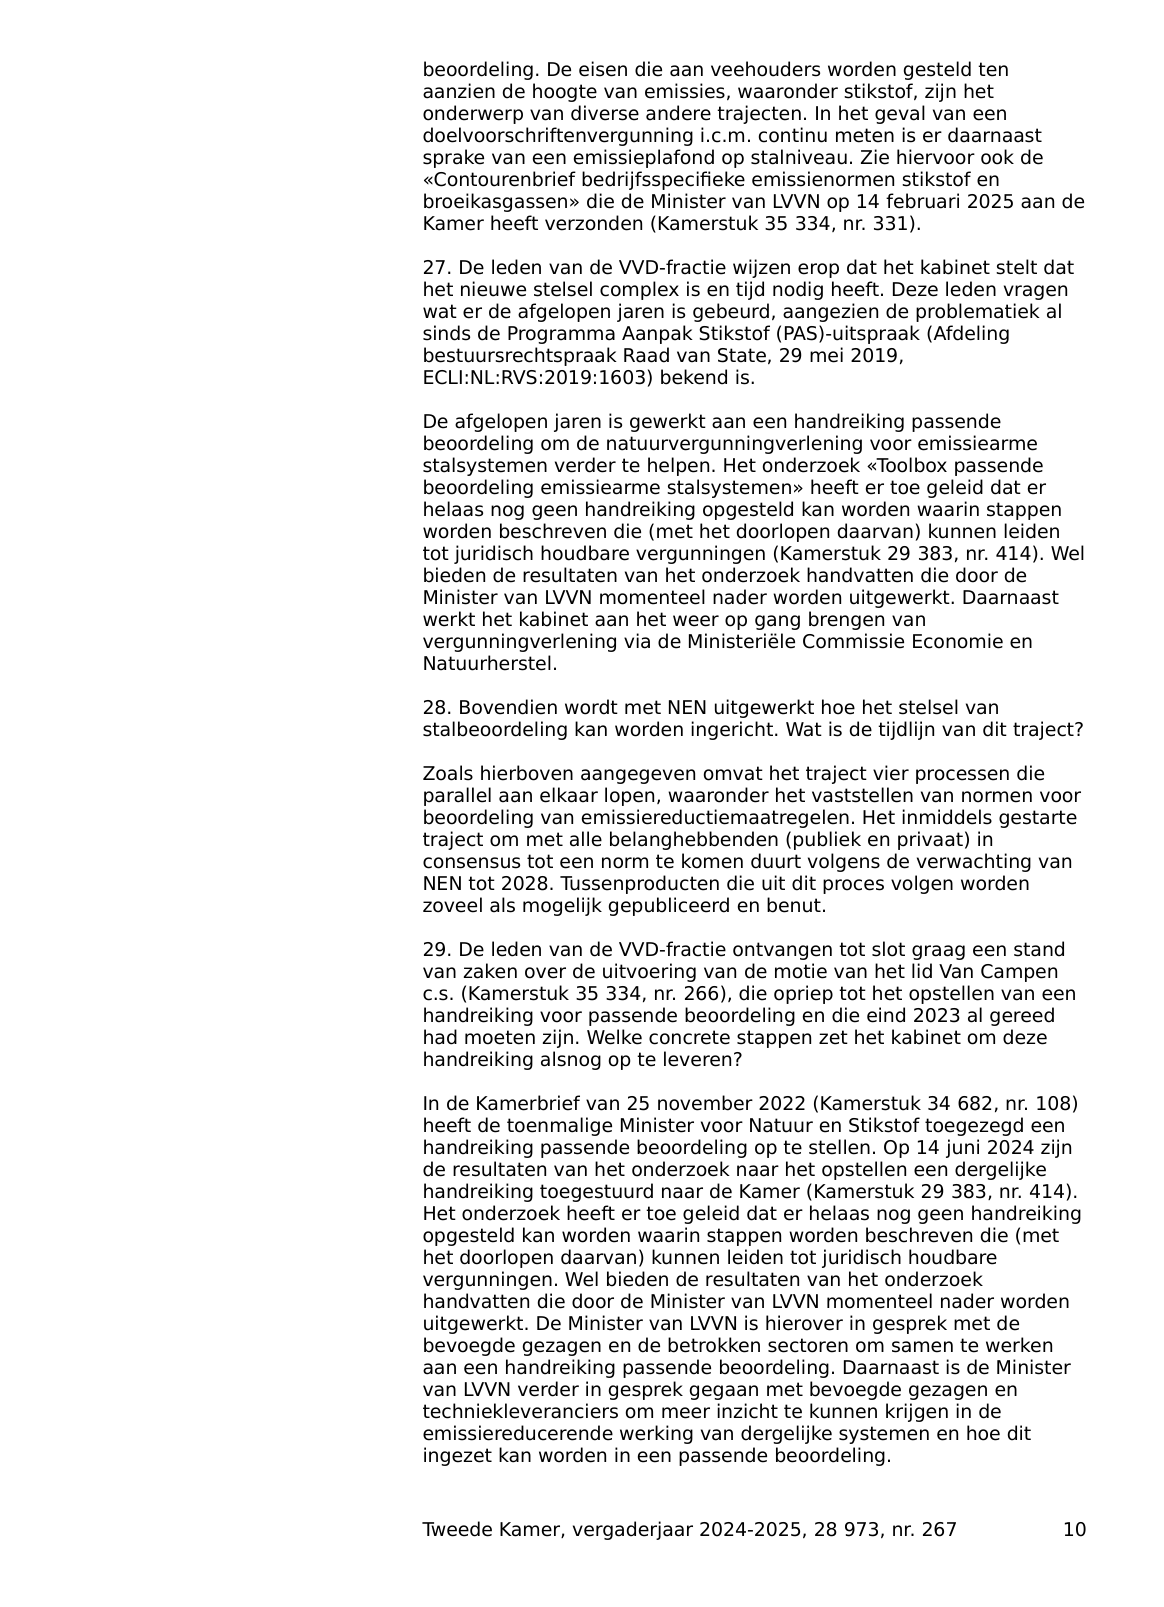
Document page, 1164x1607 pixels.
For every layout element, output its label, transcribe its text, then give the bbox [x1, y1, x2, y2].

text beoordeling. De eisen die aan veehouders worden gesteld ten aanzien de hoogte van emissies, waaronder stikstof, zijn het onderwerp van diverse andere trajecten. In het geval van een doelvoorschriftenvergunning i.c.m. continu meten is er daarnaast sprake van een emissieplafond op stalniveau. Zie hiervoor ook de «Contourenbrief bedrijfsspecifieke emissienormen stikstof en broeikasgassen» die de Minister van LVVN op 14 februari 2025 aan de Kamer heeft verzonden (Kamerstuk 35 334, nr. 331). [422, 59, 1087, 235]
text 27. De leden van de VVD-fractie wijzen erop dat het kabinet stelt dat het nieuwe stelsel complex is en tijd nodig heeft. Deze leden vragen wat er de afgelopen jaren is gebeurd, aangezien de problematiek al sinds de Programma Aanpak Stikstof (PAS)-uitspraak (Afdeling bestuursrechtspraak Raad van State, 29 mei 2019, ECLI:NL:RVS:2019:1603) bekend is. [422, 257, 1087, 389]
text 28. Bovendien wordt met NEN uitgewerkt hoe het stelsel van stalbeoordeling kan worden ingericht. Wat is de tijdlijn van dit traject? [422, 697, 1087, 741]
text De afgelopen jaren is gewerkt aan een handreiking passende beoordeling om de natuurvergunningverlening voor emissiearme stalsystemen verder te helpen. Het onderzoek «Toolbox passende beoordeling emissiearme stalsystemen» heeft er toe geleid dat er helaas nog geen handreiking opgesteld kan worden waarin stappen worden beschreven die (met het doorlopen daarvan) kunnen leiden tot juridisch houdbare vergunningen (Kamerstuk 29 383, nr. 414). Wel bieden de resultaten van het onderzoek handvatten die door de Minister van LVVN momenteel nader worden uitgewerkt. Daarnaast werkt het kabinet aan het weer op gang brengen van vergunningverlening via de Ministeriële Commissie Economie en Natuurherstel. [422, 411, 1087, 675]
text 29. De leden van de VVD-fractie ontvangen tot slot graag een stand van zaken over de uitvoering van de motie van het lid Van Campen c.s. (Kamerstuk 35 334, nr. 266), die opriep tot het opstellen van een handreiking voor passende beoordeling en die eind 2023 al gereed had moeten zijn. Welke concrete stappen zet het kabinet om deze handreiking alsnog op te leveren? [422, 939, 1087, 1071]
text Zoals hierboven aangegeven omvat het traject vier processen die parallel aan elkaar lopen, waaronder het vaststellen van normen voor beoordeling van emissiereductiemaatregelen. Het inmiddels gestarte traject om met alle belanghebbenden (publiek en privaat) in consensus tot een norm te komen duurt volgens de verwachting van NEN tot 2028. Tussenproducten die uit dit proces volgen worden zoveel als mogelijk gepubliceerd en benut. [422, 763, 1087, 917]
text In de Kamerbrief van 25 november 2022 (Kamerstuk 34 682, nr. 108) heeft de toenmalige Minister voor Natuur en Stikstof toegezegd een handreiking passende beoordeling op te stellen. Op 14 juni 2024 zijn de resultaten van het onderzoek naar het opstellen een dergelijke handreiking toegestuurd naar de Kamer (Kamerstuk 29 383, nr. 414). Het onderzoek heeft er toe geleid dat er helaas nog geen handreiking opgesteld kan worden waarin stappen worden beschreven die (met het doorlopen daarvan) kunnen leiden tot juridisch houdbare vergunningen. Wel bieden de resultaten van het onderzoek handvatten die door de Minister van LVVN momenteel nader worden uitgewerkt. De Minister van LVVN is hierover in gesprek met de bevoegde gezagen en de betrokken sectoren om samen te werken aan een handreiking passende beoordeling. Daarnaast is de Minister van LVVN verder in gesprek gegaan met bevoegde gezagen en techniekleveranciers om meer inzicht te kunnen krijgen in de emissiereducerende werking van dergelijke systemen en hoe dit ingezet kan worden in een passende beoordeling. [422, 1093, 1087, 1467]
